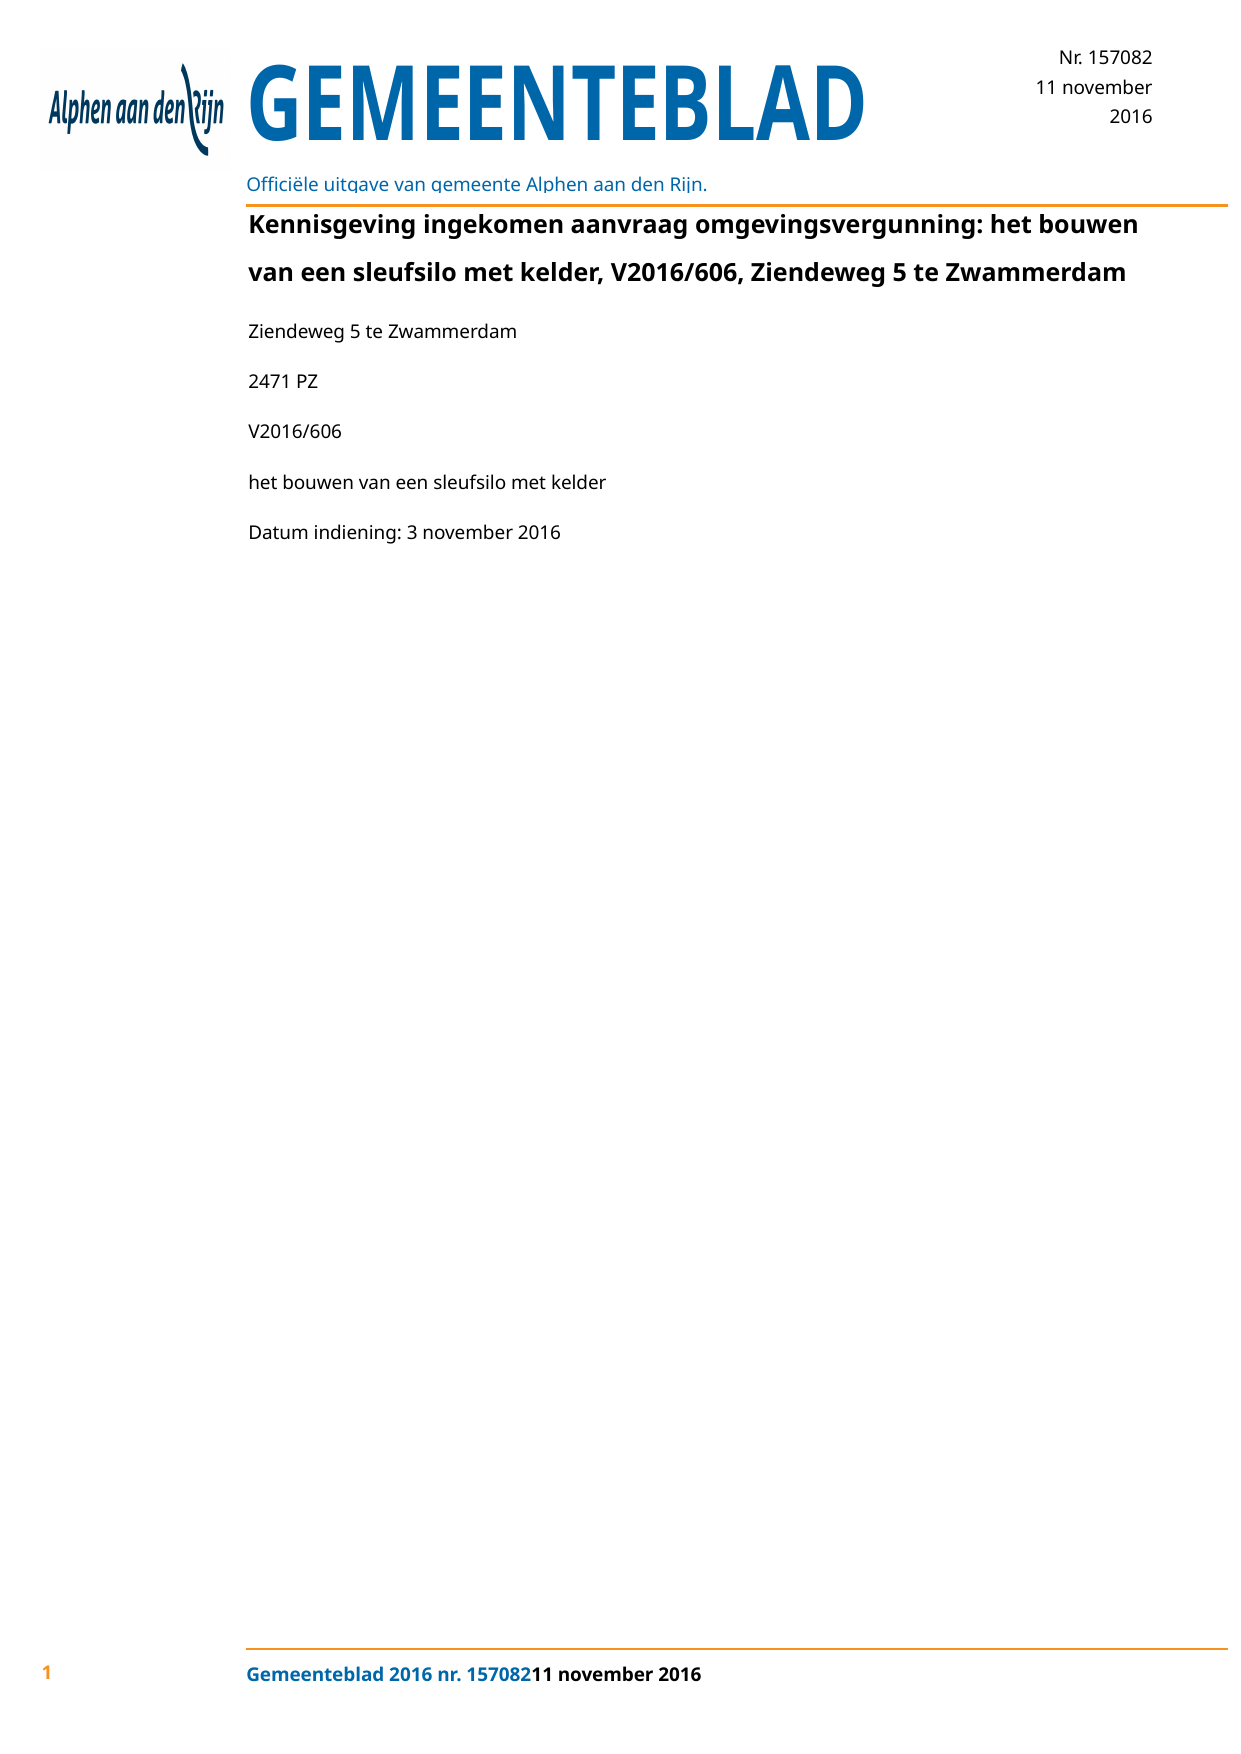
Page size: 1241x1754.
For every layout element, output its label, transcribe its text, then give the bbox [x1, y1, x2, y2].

text het bouwen van een sleufsilo met kelder [248, 469, 1152, 495]
text Kennisgeving ingekomen aanvraag omgevingsvergunning: het bouwen van een sleufsilo met kelder, V2016/606, Ziendeweg 5 te Zwammerdam [248, 207, 1152, 288]
text 2471 PZ [248, 368, 1152, 394]
picture [41, 47, 231, 172]
text Ziendeweg 5 te Zwammerdam [248, 318, 1152, 344]
text Datum indiening: 3 november 2016 [248, 519, 1152, 545]
text V2016/606 [248, 419, 1152, 444]
